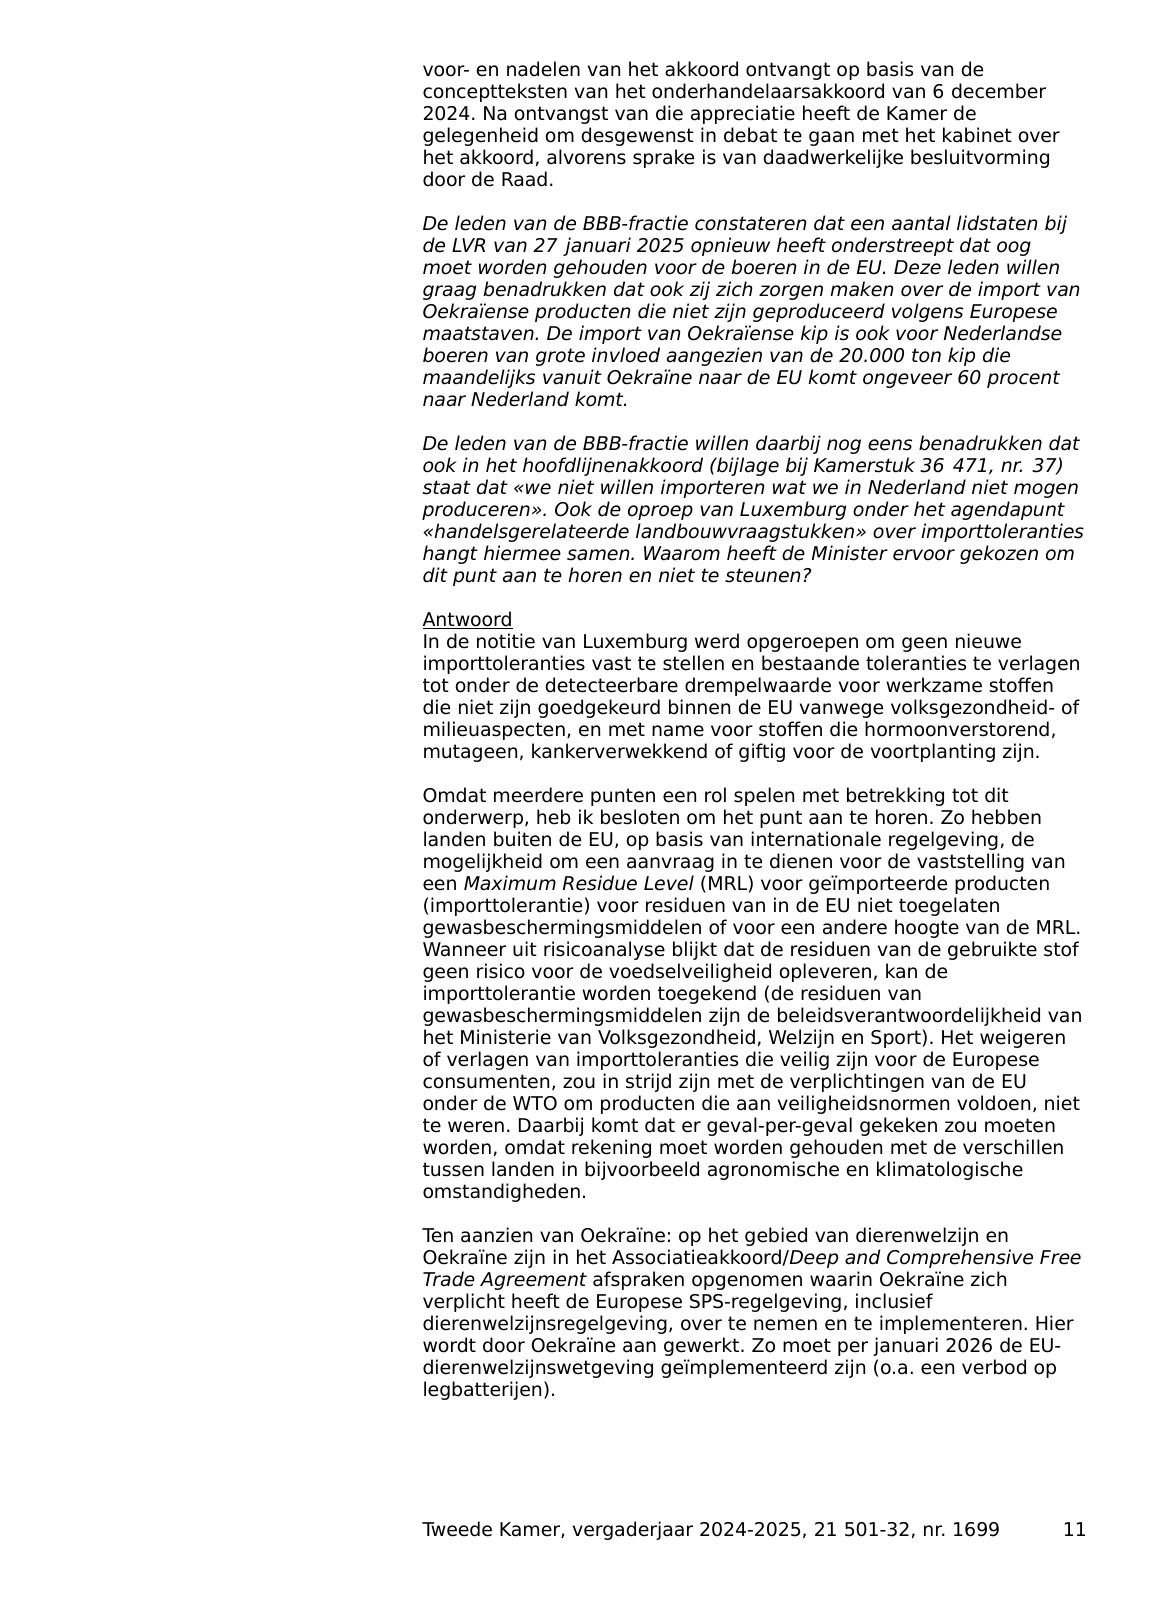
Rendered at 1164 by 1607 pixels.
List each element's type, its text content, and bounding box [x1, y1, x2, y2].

text In de notitie van Luxemburg werd opgeroepen om geen nieuwe importtoleranties vast te stellen en bestaande toleranties te verlagen tot onder de detecteerbare drempelwaarde voor werkzame stoffen die niet zijn goedgekeurd binnen de EU vanwege volksgezondheid- of milieuaspecten, en met name voor stoffen die hormoonverstorend, mutageen, kankerverwekkend of giftig voor de voortplanting zijn. [422, 631, 1087, 763]
text De leden van de BBB-fractie constateren dat een aantal lidstaten bij de LVR van 27 januari 2025 opnieuw heeft onderstreept dat oog moet worden gehouden voor de boeren in de EU. Deze leden willen graag benadrukken dat ook zij zich zorgen maken over de import van Oekraïense producten die niet zijn geproduceerd volgens Europese maatstaven. De import van Oekraïense kip is ook voor Nederlandse boeren van grote invloed aangezien van de 20.000 ton kip die maandelijks vanuit Oekraïne naar de EU komt ongeveer 60 procent naar Nederland komt. [422, 213, 1087, 411]
text De leden van de BBB-fractie willen daarbij nog eens benadrukken dat ook in het hoofdlijnenakkoord (bijlage bij Kamerstuk 36 471, nr. 37) staat dat «we niet willen importeren wat we in Nederland niet mogen produceren». Ook de oproep van Luxemburg onder het agendapunt «handelsgerelateerde landbouwvraagstukken» over importtoleranties hangt hiermee samen. Waarom heeft de Minister ervoor gekozen om dit punt aan te horen en niet te steunen? [422, 433, 1087, 587]
text voor- en nadelen van het akkoord ontvangt op basis van de conceptteksten van het onderhandelaarsakkoord van 6 december 2024. Na ontvangst van die appreciatie heeft de Kamer de gelegenheid om desgewenst in debat te gaan met het kabinet over het akkoord, alvorens sprake is van daadwerkelijke besluitvorming door de Raad. [422, 59, 1087, 191]
text Omdat meerdere punten een rol spelen met betrekking tot dit onderwerp, heb ik besloten om het punt aan te horen. Zo hebben landen buiten de EU, op basis van internationale regelgeving, de mogelijkheid om een aanvraag in te dienen voor de vaststelling van een Maximum Residue Level (MRL) voor geïmporteerde producten (importtolerantie) voor residuen van in de EU niet toegelaten gewasbeschermingsmiddelen of voor een andere hoogte van de MRL. Wanneer uit risicoanalyse blijkt dat de residuen van de gebruikte stof geen risico voor de voedselveiligheid opleveren, kan de importtolerantie worden toegekend (de residuen van gewasbeschermingsmiddelen zijn de beleidsverantwoordelijkheid van het Ministerie van Volksgezondheid, Welzijn en Sport). Het weigeren of verlagen van importtoleranties die veilig zijn voor de Europese consumenten, zou in strijd zijn met de verplichtingen van de EU onder de WTO om producten die aan veiligheidsnormen voldoen, niet te weren. Daarbij komt dat er geval-per-geval gekeken zou moeten worden, omdat rekening moet worden gehouden met de verschillen tussen landen in bijvoorbeeld agronomische en klimatologische omstandigheden. [422, 785, 1087, 1203]
text Ten aanzien van Oekraïne: op het gebied van dierenwelzijn en Oekraïne zijn in het Associatieakkoord/Deep and Comprehensive Free Trade Agreement afspraken opgenomen waarin Oekraïne zich verplicht heeft de Europese SPS-regelgeving, inclusief dierenwelzijnsregelgeving, over te nemen en te implementeren. Hier wordt door Oekraïne aan gewerkt. Zo moet per januari 2026 de EU-dierenwelzijnswetgeving geïmplementeerd zijn (o.a. een verbod op legbatterijen). [422, 1225, 1087, 1401]
text Antwoord [422, 609, 1087, 631]
